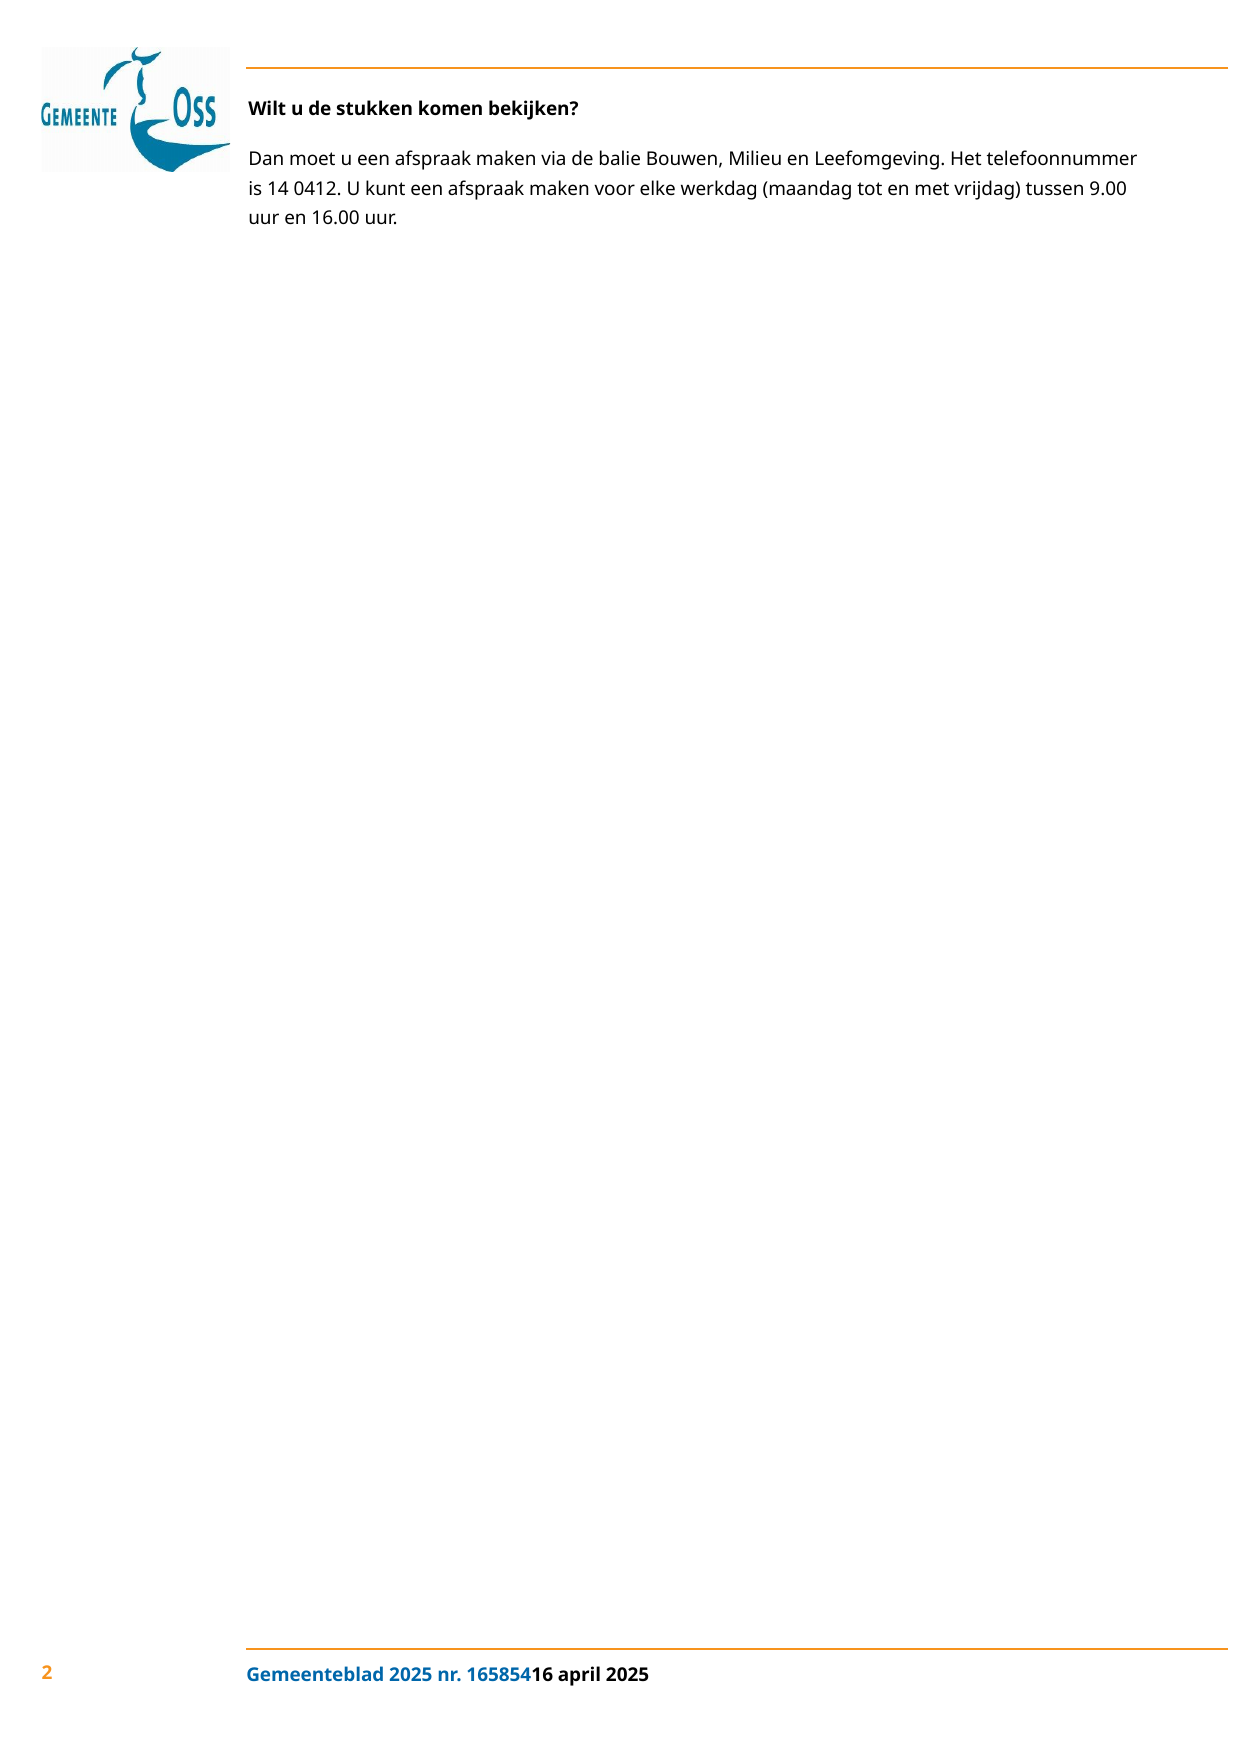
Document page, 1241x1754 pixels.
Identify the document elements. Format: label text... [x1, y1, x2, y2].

picture [41, 47, 231, 172]
text Dan moet u een afspraak maken via de balie Bouwen, Milieu en Leefomgeving. Het telefoonnummer is 14 0412. U kunt een afspraak maken voor elke werkdag (maandag tot en met vrijdag) tussen 9.00 uur en 16.00 uur. [248, 145, 1152, 230]
text Wilt u de stukken komen bekijken? [248, 95, 1152, 121]
